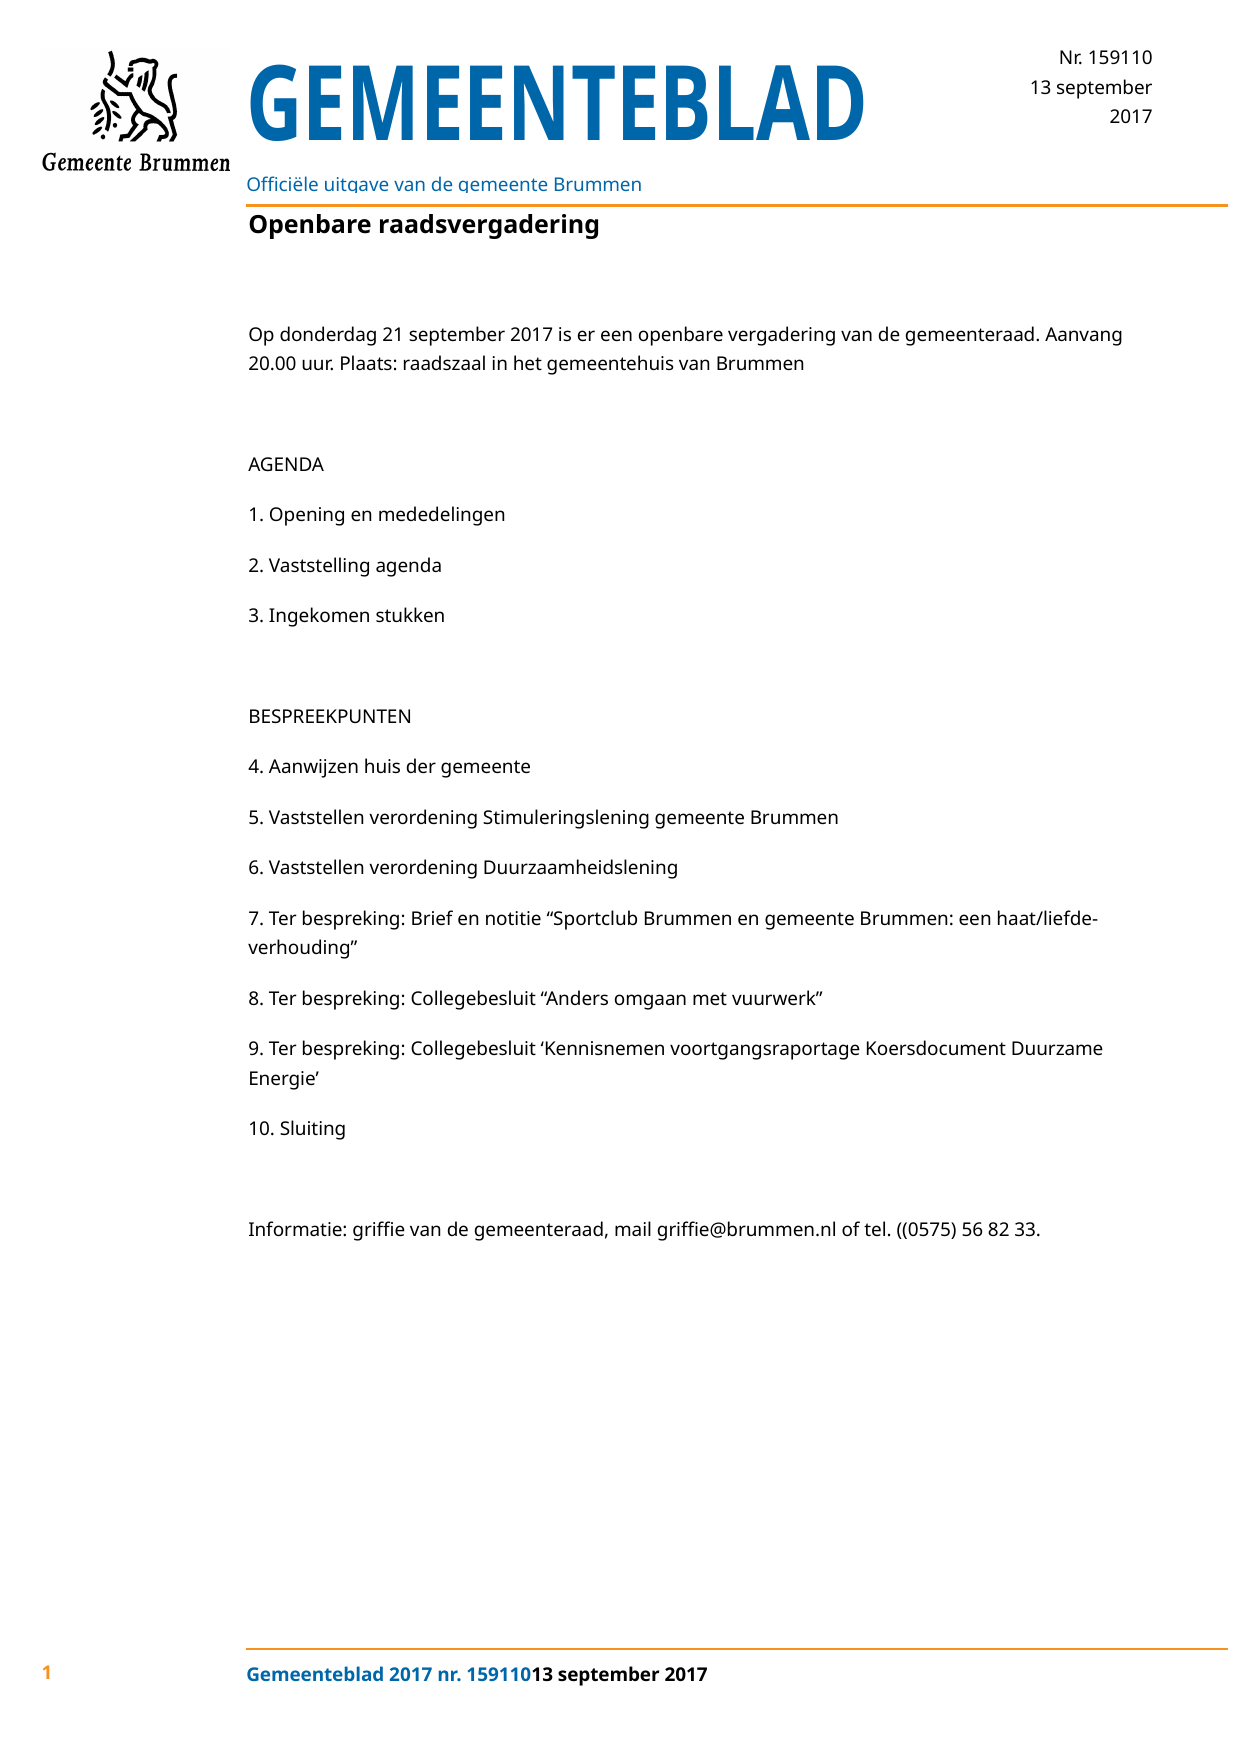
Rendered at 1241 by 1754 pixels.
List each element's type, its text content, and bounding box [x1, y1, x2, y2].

text 5. Vaststellen verordening Stimuleringslening gemeente Brummen [248, 804, 1152, 830]
text Informatie: griffie van de gemeenteraad, mail griffie@brummen.nl of tel. ((0575) 56 82 33. [248, 1216, 1152, 1242]
text 4. Aanwijzen huis der gemeente [248, 754, 1152, 779]
text Openbare raadsvergadering [248, 207, 1152, 241]
text BESPREEKPUNTEN [248, 703, 1152, 729]
text AGENDA [248, 451, 1152, 477]
text 1. Opening en mededelingen [248, 502, 1152, 527]
text 10. Sluiting [248, 1115, 1152, 1141]
text 8. Ter bespreking: Collegebesluit “Anders omgaan met vuurwerk” [248, 985, 1152, 1011]
picture [41, 47, 231, 172]
text Op donderdag 21 september 2017 is er een openbare vergadering van de gemeenteraad. Aanvang 20.00 uur. Plaats: raadszaal in het gemeentehuis van Brummen [248, 321, 1152, 376]
text 9. Ter bespreking: Collegebesluit ‘Kennisnemen voortgangsraportage Koersdocument Duurzame Energie’ [248, 1035, 1152, 1091]
text 7. Ter bespreking: Brief en notitie “Sportclub Brummen en gemeente Brummen: een haat/liefde-verhouding” [248, 905, 1152, 960]
text 3. Ingekomen stukken [248, 602, 1152, 628]
text 6. Vaststellen verordening Duurzaamheidslening [248, 854, 1152, 880]
text 2. Vaststelling agenda [248, 552, 1152, 578]
